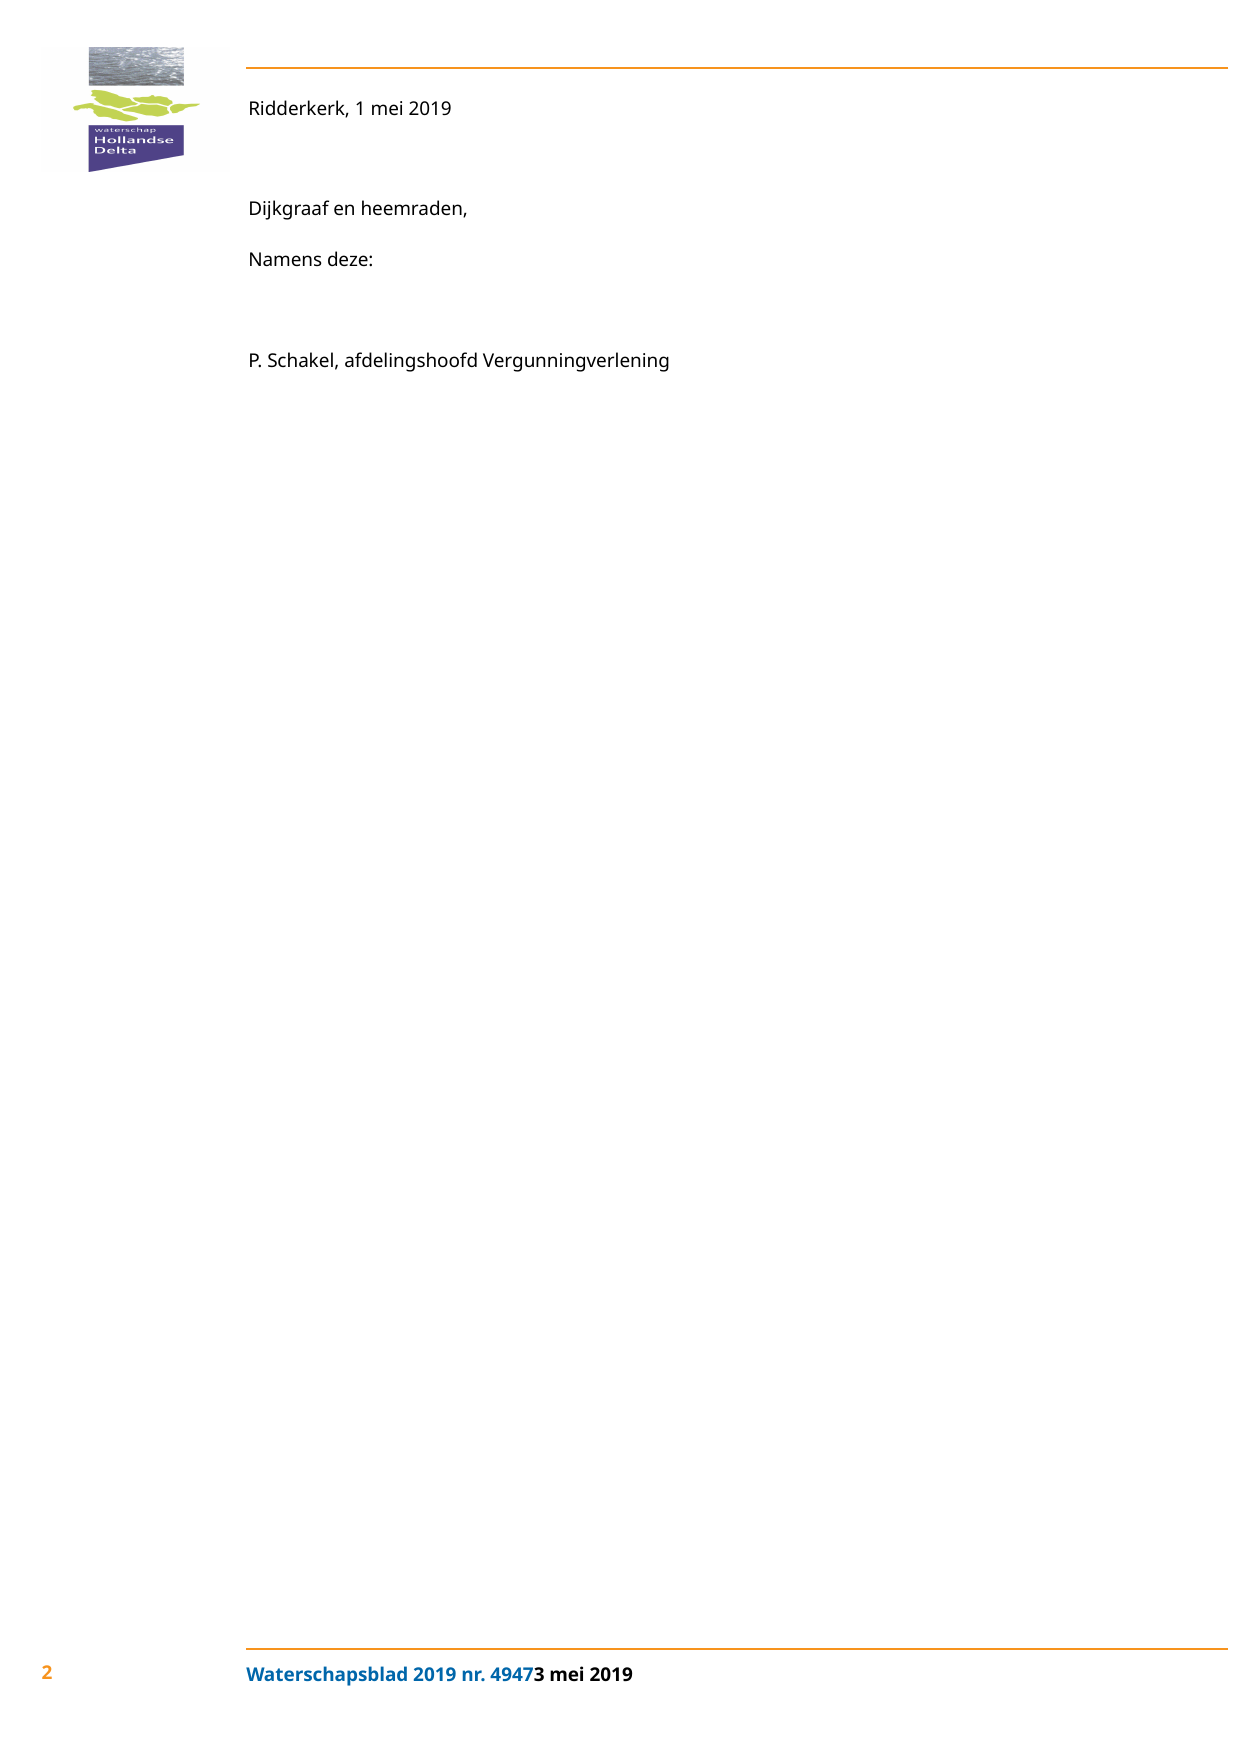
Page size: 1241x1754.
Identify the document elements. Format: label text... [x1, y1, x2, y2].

text Ridderkerk, 1 mei 2019 [248, 95, 1152, 121]
picture [41, 47, 231, 172]
text P. Schakel, afdelingshoofd Vergunningverlening [248, 347, 1152, 373]
text Namens deze: [248, 246, 1152, 272]
text Dijkgraaf en heemraden, [248, 196, 1152, 221]
